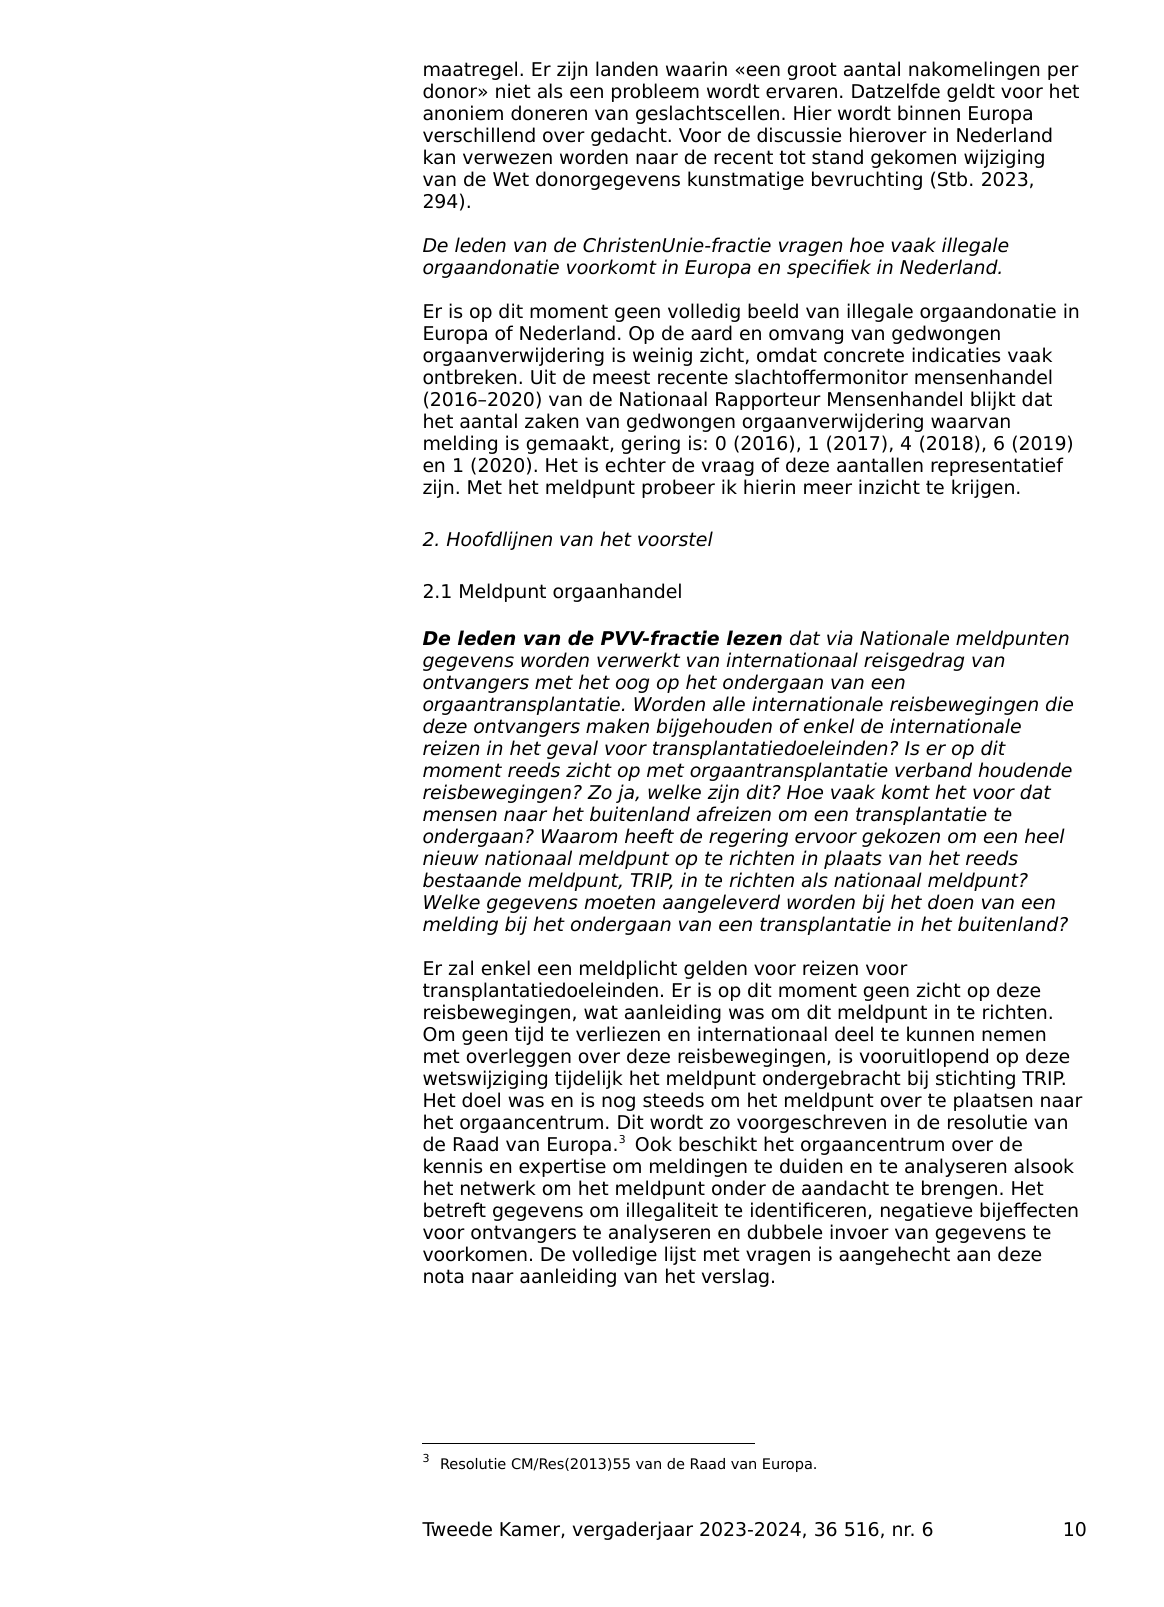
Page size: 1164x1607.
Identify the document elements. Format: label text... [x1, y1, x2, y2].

text Er is op dit moment geen volledig beeld van illegale orgaandonatie in Europa of Nederland. Op de aard en omvang van gedwongen orgaanverwijdering is weinig zicht, omdat concrete indicaties vaak ontbreken. Uit de meest recente slachtoffermonitor mensenhandel (2016–2020) van de Nationaal Rapporteur Mensenhandel blijkt dat het aantal zaken van gedwongen orgaanverwijdering waarvan melding is gemaakt, gering is: 0 (2016), 1 (2017), 4 (2018), 6 (2019) en 1 (2020). Het is echter de vraag of deze aantallen representatief zijn. Met het meldpunt probeer ik hierin meer inzicht te krijgen. [422, 301, 1087, 499]
subtitle 2. Hoofdlijnen van het voorstel [422, 529, 1087, 551]
text De leden van de PVV-fractie lezen dat via Nationale meldpunten gegevens worden verwerkt van internationaal reisgedrag van ontvangers met het oog op het ondergaan van een orgaantransplantatie. Worden alle internationale reisbewegingen die deze ontvangers maken bijgehouden of enkel de internationale reizen in het geval voor transplantatiedoeleinden? Is er op dit moment reeds zicht op met orgaantransplantatie verband houdende reisbewegingen? Zo ja, welke zijn dit? Hoe vaak komt het voor dat mensen naar het buitenland afreizen om een transplantatie te ondergaan? Waarom heeft de regering ervoor gekozen om een heel nieuw nationaal meldpunt op te richten in plaats van het reeds bestaande meldpunt, TRIP, in te richten als nationaal meldpunt? Welke gegevens moeten aangeleverd worden bij het doen van een melding bij het ondergaan van een transplantatie in het buitenland? [422, 628, 1087, 936]
text De leden van de ChristenUnie-fractie vragen hoe vaak illegale orgaandonatie voorkomt in Europa en specifiek in Nederland. [422, 235, 1087, 279]
text maatregel. Er zijn landen waarin «een groot aantal nakomelingen per donor» niet als een probleem wordt ervaren. Datzelfde geldt voor het anoniem doneren van geslachtscellen. Hier wordt binnen Europa verschillend over gedacht. Voor de discussie hierover in Nederland kan verwezen worden naar de recent tot stand gekomen wijziging van de Wet donorgegevens kunstmatige bevruchting (Stb. 2023, 294). [422, 59, 1087, 213]
text Er zal enkel een meldplicht gelden voor reizen voor transplantatiedoeleinden. Er is op dit moment geen zicht op deze reisbewegingen, wat aanleiding was om dit meldpunt in te richten. Om geen tijd te verliezen en internationaal deel te kunnen nemen met overleggen over deze reisbewegingen, is vooruitlopend op deze wetswijziging tijdelijk het meldpunt ondergebracht bij stichting TRIP. Het doel was en is nog steeds om het meldpunt over te plaatsen naar het orgaancentrum. Dit wordt zo voorgeschreven in de resolutie van de Raad van Europa. Ook beschikt het orgaancentrum over de kennis en expertise om meldingen te duiden en te analyseren alsook het netwerk om het meldpunt onder de aandacht te brengen. Het betreft gegevens om illegaliteit te identificeren, negatieve bijeffecten voor ontvangers te analyseren en dubbele invoer van gegevens te voorkomen. De volledige lijst met vragen is aangehecht aan deze nota naar aanleiding van het verslag. [422, 958, 1087, 1288]
subtitle 2.1 Meldpunt orgaanhandel [422, 581, 1087, 603]
text Resolutie CM/Res(2013)55 van de Raad van Europa. [422, 1452, 1087, 1474]
